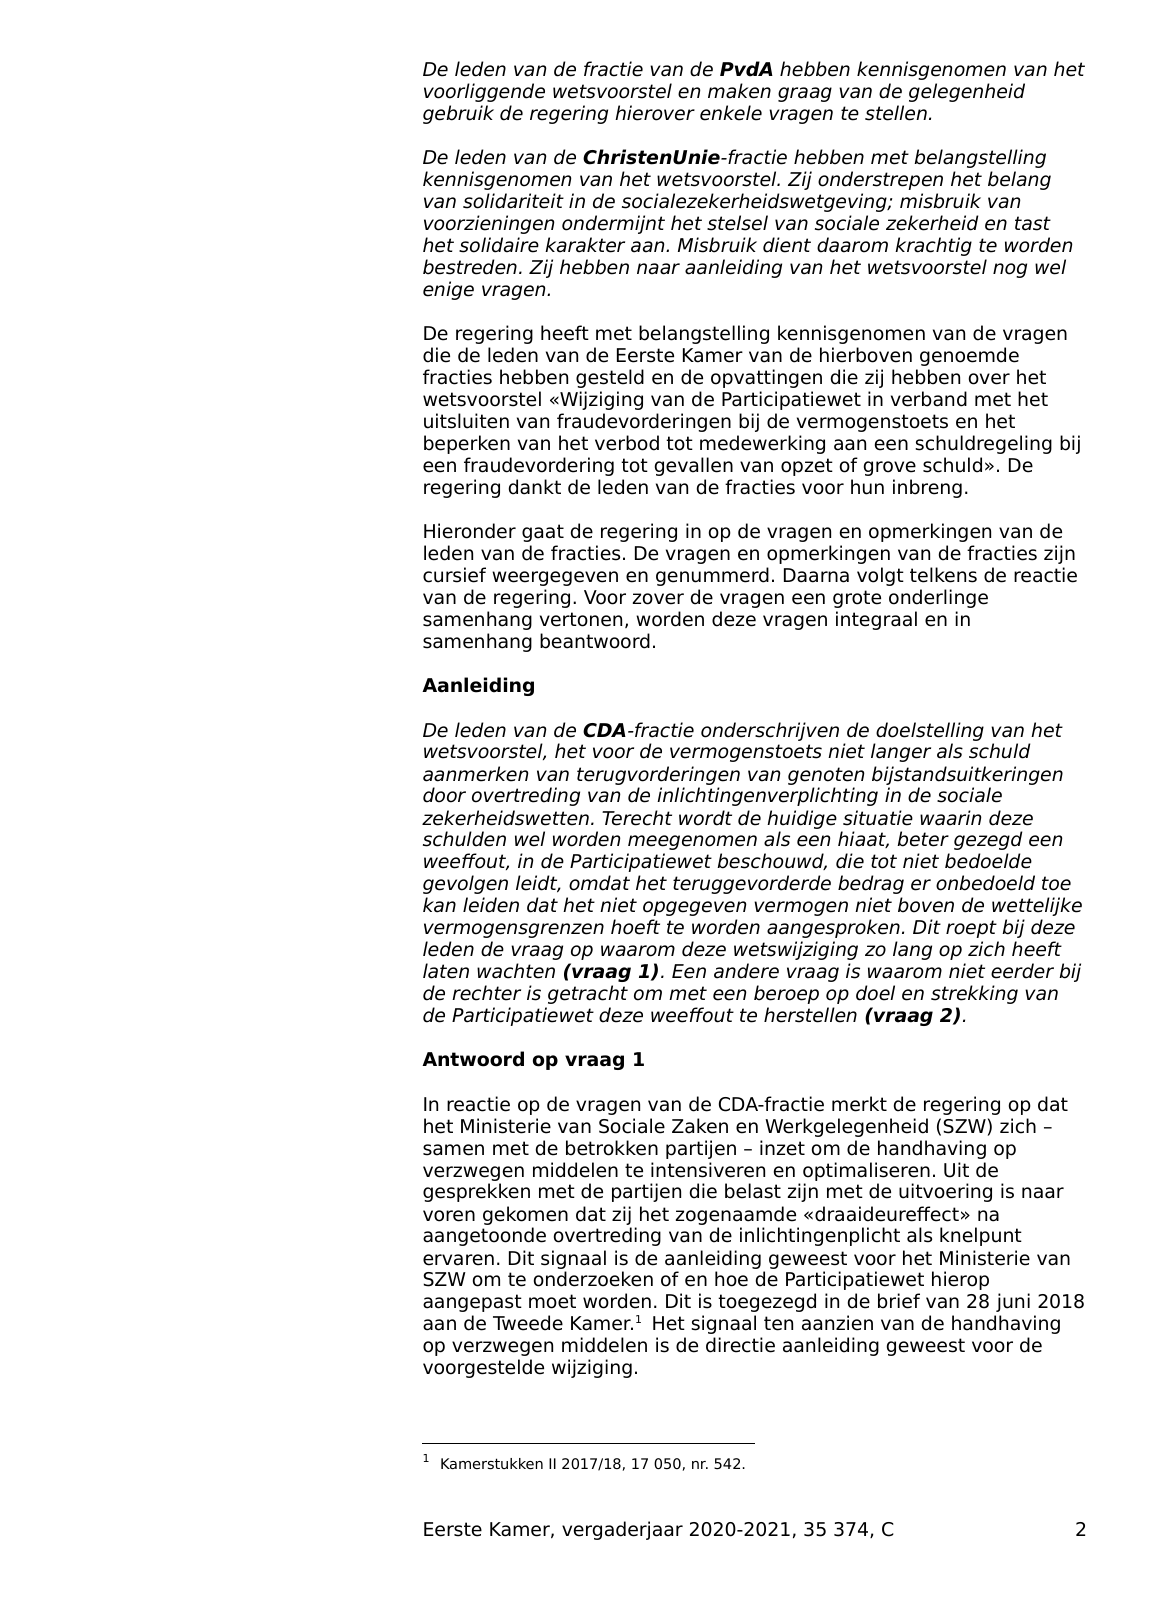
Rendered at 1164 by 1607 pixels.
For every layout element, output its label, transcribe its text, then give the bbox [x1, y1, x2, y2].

text De leden van de CDA-fractie onderschrijven de doelstelling van het wetsvoorstel, het voor de vermogenstoets niet langer als schuld aanmerken van terugvorderingen van genoten bijstandsuitkeringen door overtreding van de inlichtingenverplichting in de sociale zekerheidswetten. Terecht wordt de huidige situatie waarin deze schulden wel worden meegenomen als een hiaat, beter gezegd een weeffout, in de Participatiewet beschouwd, die tot niet bedoelde gevolgen leidt, omdat het teruggevorderde bedrag er onbedoeld toe kan leiden dat het niet opgegeven vermogen niet boven de wettelijke vermogensgrenzen hoeft te worden aangesproken. Dit roept bij deze leden de vraag op waarom deze wetswijziging zo lang op zich heeft laten wachten (vraag 1). Een andere vraag is waarom niet eerder bij de rechter is getracht om met een beroep op doel en strekking van de Participatiewet deze weeffout te herstellen (vraag 2). [422, 719, 1087, 1027]
text Hieronder gaat de regering in op de vragen en opmerkingen van de leden van de fracties. De vragen en opmerkingen van de fracties zijn cursief weergegeven en genummerd. Daarna volgt telkens de reactie van de regering. Voor zover de vragen een grote onderlinge samenhang vertonen, worden deze vragen integraal en in samenhang beantwoord. [422, 521, 1087, 653]
text De leden van de fractie van de PvdA hebben kennisgenomen van het voorliggende wetsvoorstel en maken graag van de gelegenheid gebruik de regering hierover enkele vragen te stellen. [422, 59, 1087, 125]
text De leden van de ChristenUnie-fractie hebben met belangstelling kennisgenomen van het wetsvoorstel. Zij onderstrepen het belang van solidariteit in de socialezekerheidswetgeving; misbruik van voorzieningen ondermijnt het stelsel van sociale zekerheid en tast het solidaire karakter aan. Misbruik dient daarom krachtig te worden bestreden. Zij hebben naar aanleiding van het wetsvoorstel nog wel enige vragen. [422, 147, 1087, 301]
text De regering heeft met belangstelling kennisgenomen van de vragen die de leden van de Eerste Kamer van de hierboven genoemde fracties hebben gesteld en de opvattingen die zij hebben over het wetsvoorstel «Wijziging van de Participatiewet in verband met het uitsluiten van fraudevorderingen bij de vermogenstoets en het beperken van het verbod tot medewerking aan een schuldregeling bij een fraudevordering tot gevallen van opzet of grove schuld». De regering dankt de leden van de fracties voor hun inbreng. [422, 323, 1087, 499]
subtitle Aanleiding [422, 675, 1087, 697]
text In reactie op de vragen van de CDA-fractie merkt de regering op dat het Ministerie van Sociale Zaken en Werkgelegenheid (SZW) zich – samen met de betrokken partijen – inzet om de handhaving op verzwegen middelen te intensiveren en optimaliseren. Uit de gesprekken met de partijen die belast zijn met de uitvoering is naar voren gekomen dat zij het zogenaamde «draaideureffect» na aangetoonde overtreding van de inlichtingenplicht als knelpunt ervaren. Dit signaal is de aanleiding geweest voor het Ministerie van SZW om te onderzoeken of en hoe de Participatiewet hierop aangepast moet worden. Dit is toegezegd in de brief van 28 juni 2018 aan de Tweede Kamer. Het signaal ten aanzien van de handhaving op verzwegen middelen is de directie aanleiding geweest voor de voorgestelde wijziging. [422, 1093, 1087, 1379]
text Kamerstukken II 2017/18, 17 050, nr. 542. [422, 1452, 1087, 1474]
subtitle Antwoord op vraag 1 [422, 1049, 1087, 1071]
